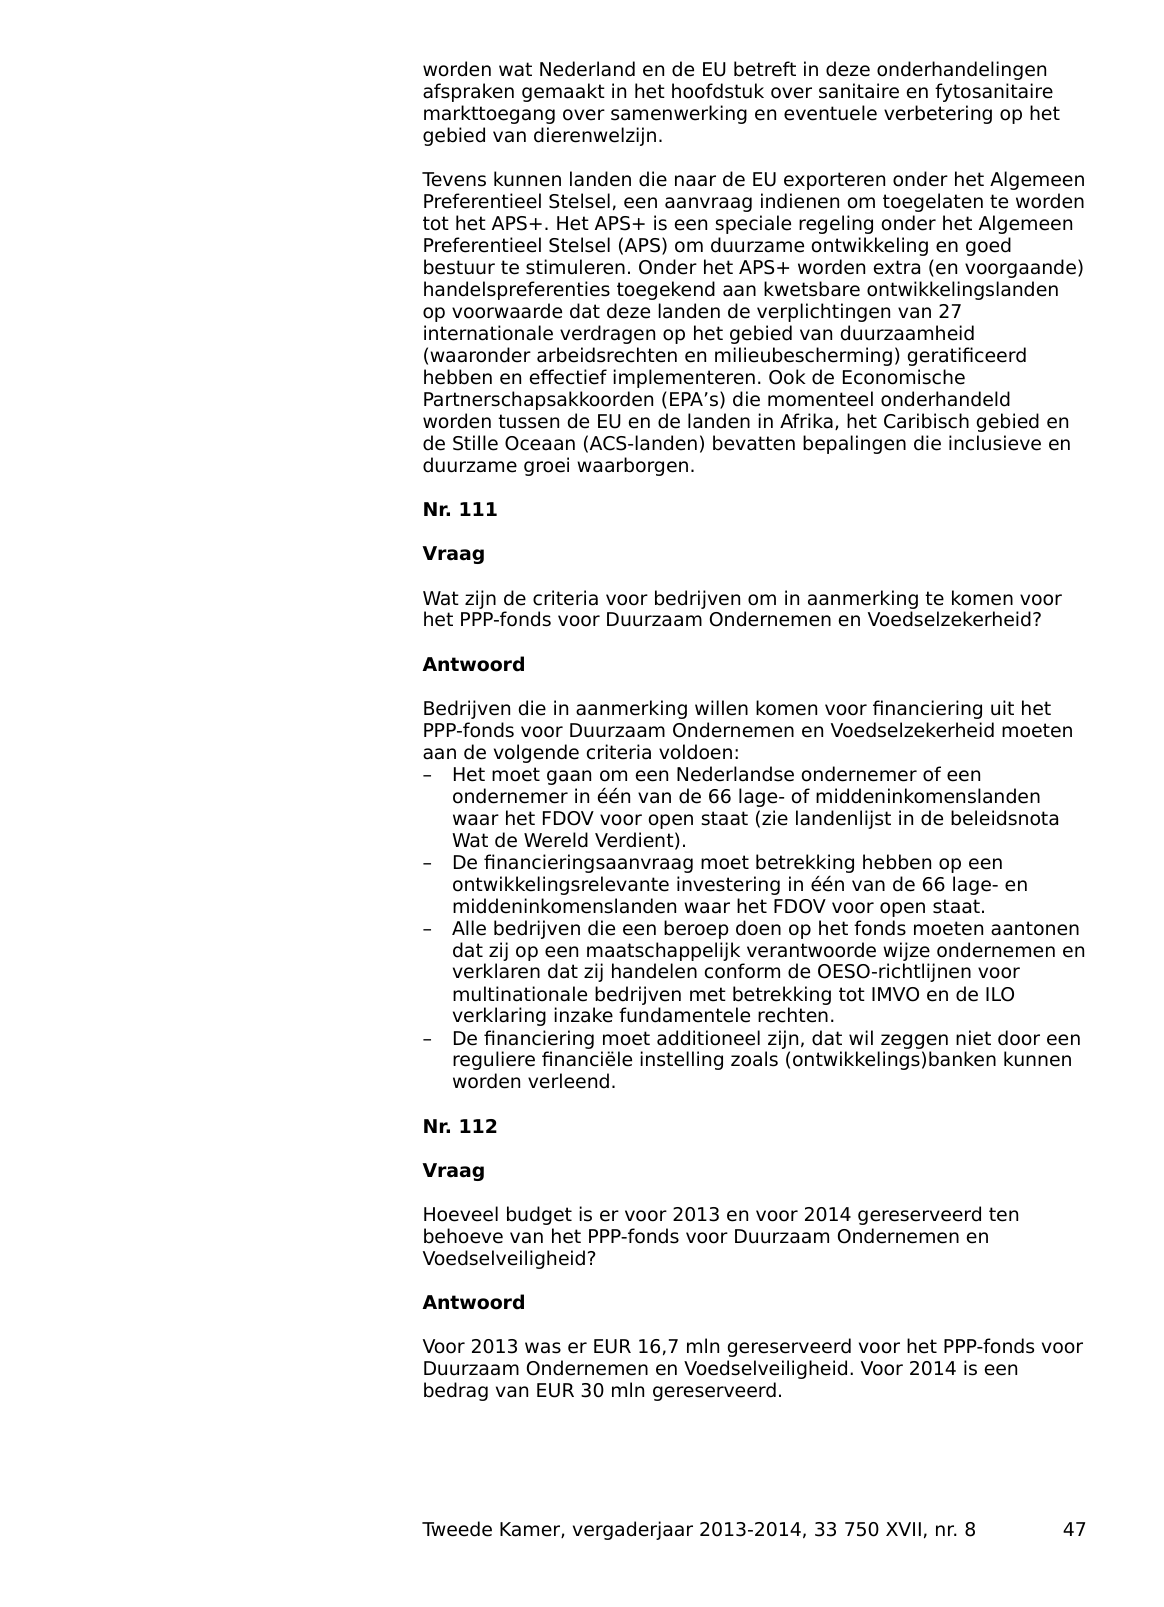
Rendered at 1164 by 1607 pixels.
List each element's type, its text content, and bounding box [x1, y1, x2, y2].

subtitle Antwoord [422, 653, 1087, 676]
subtitle Vraag [422, 1160, 1087, 1182]
text – De financiering moet additioneel zijn, dat wil zeggen niet door een reguliere financiële instelling zoals (ontwikkelings)banken kunnen worden verleend. [422, 1027, 1087, 1093]
text Tevens kunnen landen die naar de EU exporteren onder het Algemeen Preferentieel Stelsel, een aanvraag indienen om toegelaten te worden tot het APS+. Het APS+ is een speciale regeling onder het Algemeen Preferentieel Stelsel (APS) om duurzame ontwikkeling en goed bestuur te stimuleren. Onder het APS+ worden extra (en voorgaande) handelspreferenties toegekend aan kwetsbare ontwikkelingslanden op voorwaarde dat deze landen de verplichtingen van 27 internationale verdragen op het gebied van duurzaamheid (waaronder arbeidsrechten en milieubescherming) geratificeerd hebben en effectief implementeren. Ook de Economische Partnerschapsakkoorden (EPA’s) die momenteel onderhandeld worden tussen de EU en de landen in Afrika, het Caribisch gebied en de Stille Oceaan (ACS-landen) bevatten bepalingen die inclusieve en duurzame groei waarborgen. [422, 169, 1087, 477]
text – Het moet gaan om een Nederlandse ondernemer of een ondernemer in één van de 66 lage- of middeninkomenslanden waar het FDOV voor open staat (zie landenlijst in de beleidsnota Wat de Wereld Verdient). [422, 764, 1087, 852]
text – Alle bedrijven die een beroep doen op het fonds moeten aantonen dat zij op een maatschappelijk verantwoorde wijze ondernemen en verklaren dat zij handelen conform de OESO-richtlijnen voor multinationale bedrijven met betrekking tot IMVO en de ILO verklaring inzake fundamentele rechten. [422, 917, 1087, 1027]
text Bedrijven die in aanmerking willen komen voor financiering uit het PPP-fonds voor Duurzaam Ondernemen en Voedselzekerheid moeten aan de volgende criteria voldoen: [422, 698, 1087, 764]
subtitle Nr. 112 [422, 1116, 1087, 1137]
text Hoeveel budget is er voor 2013 en voor 2014 gereserveerd ten behoeve van het PPP-fonds voor Duurzaam Ondernemen en Voedselveiligheid? [422, 1204, 1087, 1270]
text Voor 2013 was er EUR 16,7 mln gereserveerd voor het PPP-fonds voor Duurzaam Ondernemen en Voedselveiligheid. Voor 2014 is een bedrag van EUR 30 mln gereserveerd. [422, 1336, 1087, 1402]
text – De financieringsaanvraag moet betrekking hebben op een ontwikkelingsrelevante investering in één van de 66 lage- en middeninkomenslanden waar het FDOV voor open staat. [422, 852, 1087, 917]
text worden wat Nederland en de EU betreft in deze onderhandelingen afspraken gemaakt in het hoofdstuk over sanitaire en fytosanitaire markttoegang over samenwerking en eventuele verbetering op het gebied van dierenwelzijn. [422, 59, 1087, 147]
text Wat zijn de criteria voor bedrijven om in aanmerking te komen voor het PPP-fonds voor Duurzaam Ondernemen en Voedselzekerheid? [422, 587, 1087, 631]
subtitle Nr. 111 [422, 499, 1087, 521]
subtitle Antwoord [422, 1292, 1087, 1314]
subtitle Vraag [422, 543, 1087, 565]
